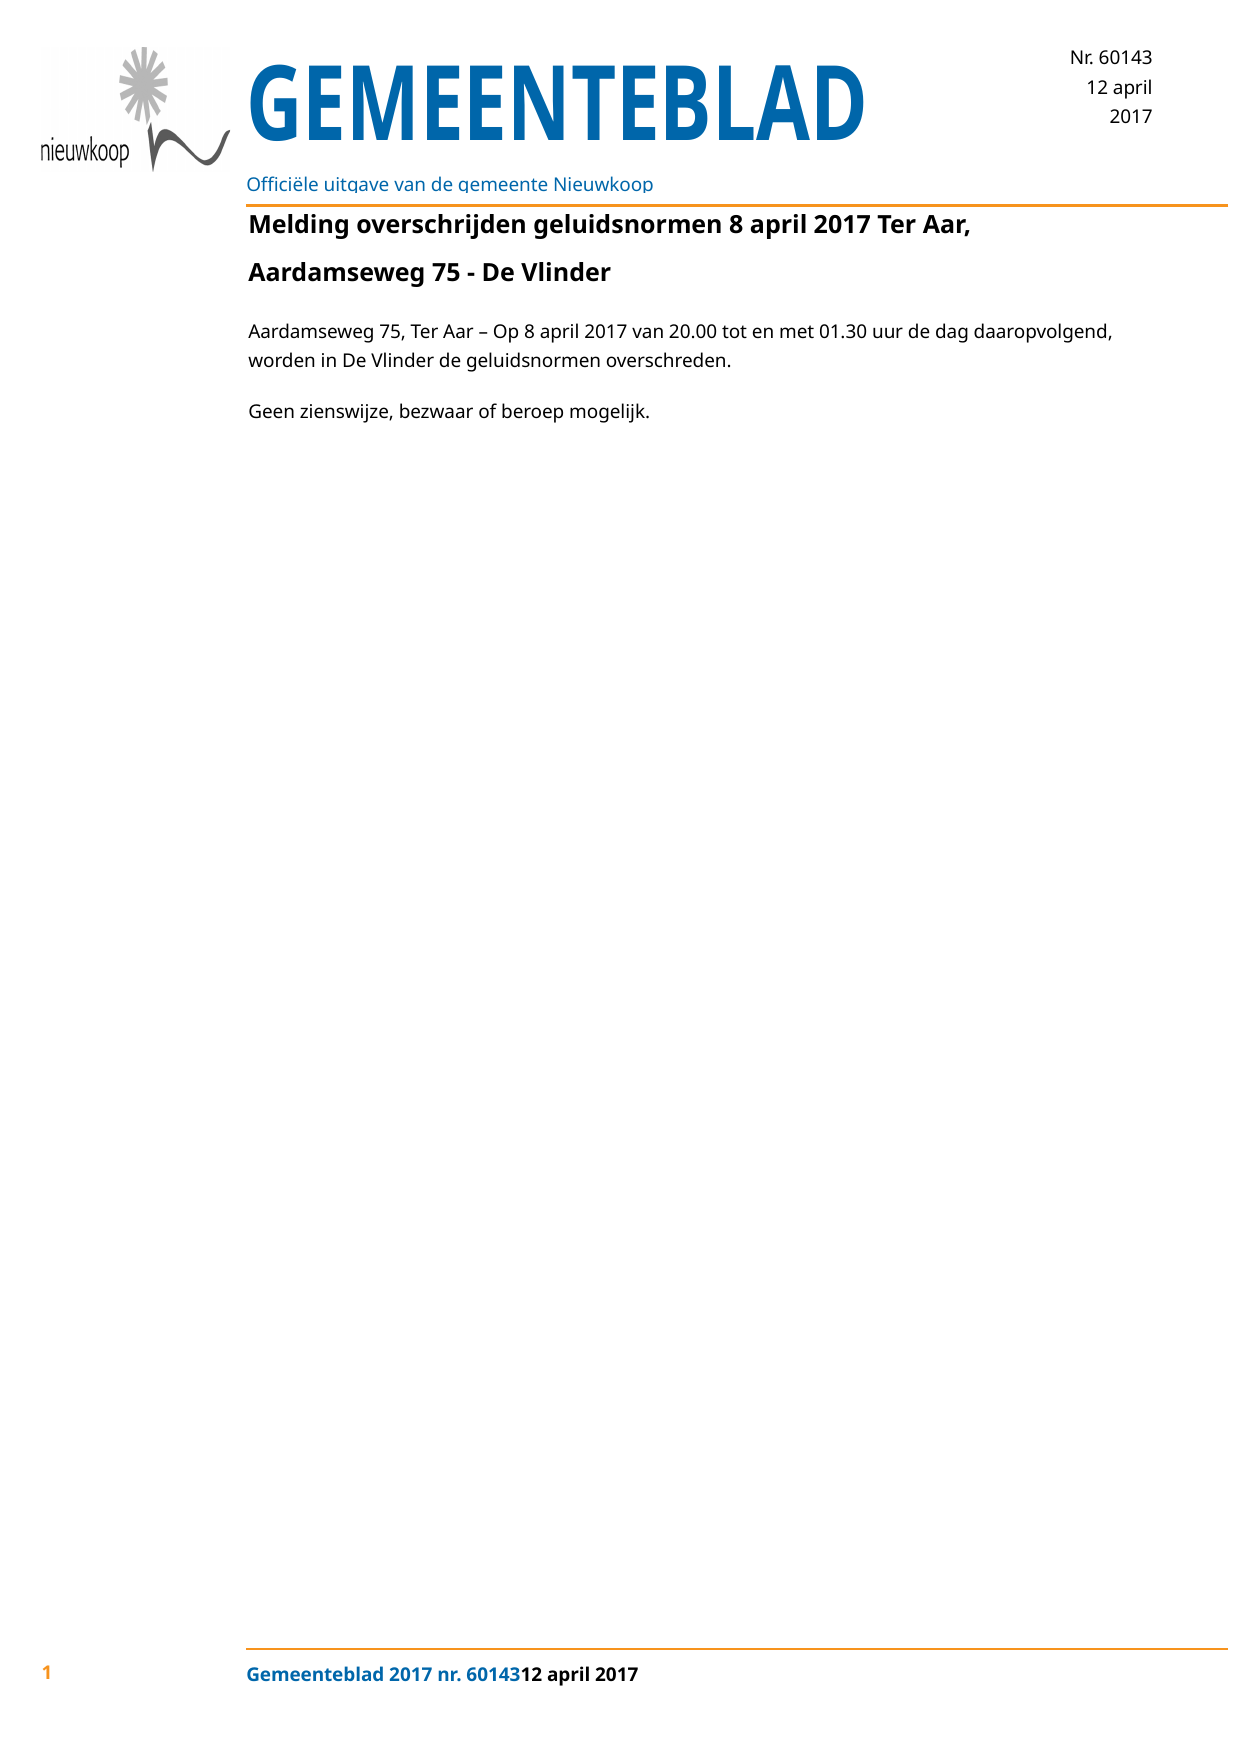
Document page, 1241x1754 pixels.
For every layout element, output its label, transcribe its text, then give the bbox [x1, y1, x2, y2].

text Aardamseweg 75, Ter Aar – Op 8 april 2017 van 20.00 tot en met 01.30 uur de dag daaropvolgend, worden in De Vlinder de geluidsnormen overschreden. [248, 318, 1152, 373]
text Melding overschrijden geluidsnormen 8 april 2017 Ter Aar, Aardamseweg 75 - De Vlinder [248, 207, 1152, 288]
text Geen zienswijze, bezwaar of beroep mogelijk. [248, 398, 1152, 424]
picture [41, 47, 231, 172]
